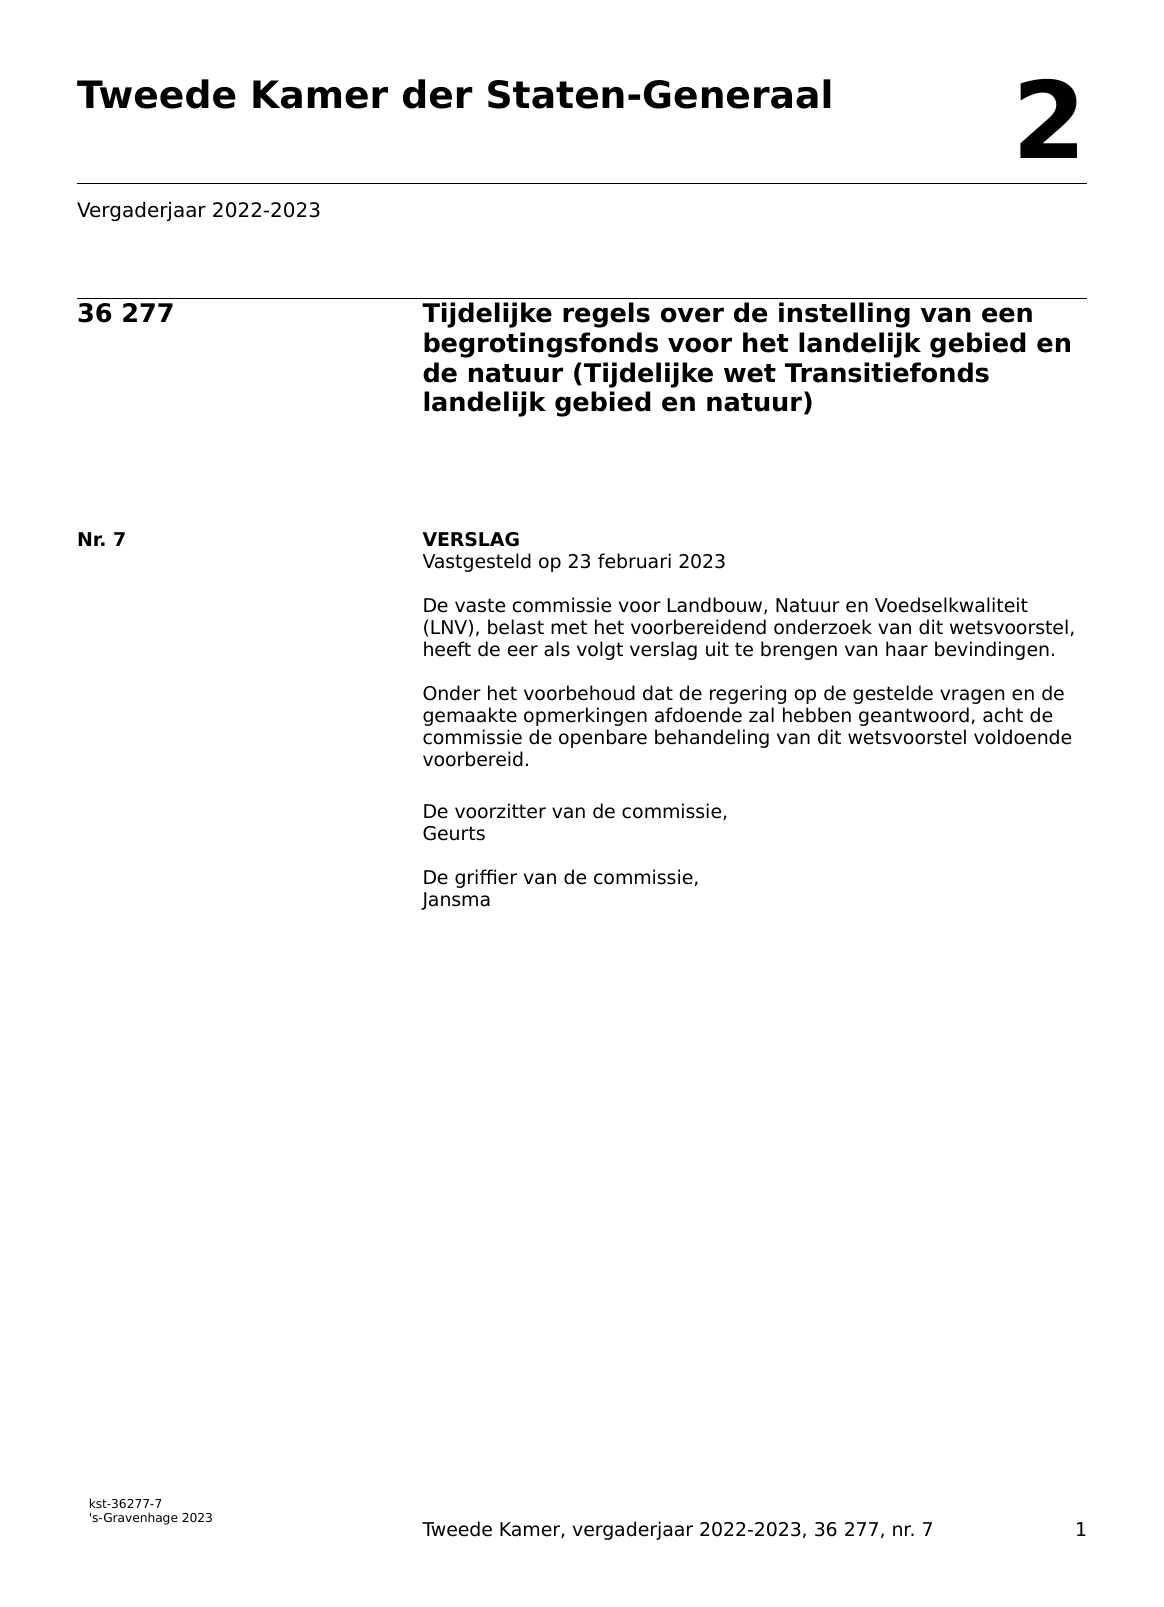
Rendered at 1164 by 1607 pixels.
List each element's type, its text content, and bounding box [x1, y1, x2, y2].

subtitle 36 277 Tijdelijke regels over de instelling van een begrotingsfonds voor het landelijk gebied en de natuur (Tijdelijke wet Transitiefonds landelijk gebied en natuur) [77, 299, 1087, 418]
table_header Tweede Kamer der Staten-Generaal [77, 59, 886, 183]
text Onder het voorbehoud dat de regering op de gestelde vragen en de gemaakte opmerkingen afdoende zal hebben geantwoord, acht de commissie de openbare behandeling van dit wetsvoorstel voldoende voorbereid. [422, 683, 1087, 771]
table_header 2 [886, 59, 1087, 183]
table_cell Vergaderjaar 2022-2023 [77, 184, 1087, 298]
text De vaste commissie voor Landbouw, Natuur en Voedselkwaliteit (LNV), belast met het voorbereidend onderzoek van dit wetsvoorstel, heeft de eer als volgt verslag uit te brengen van haar bevindingen. [422, 595, 1087, 661]
text kst-36277-7 [88, 1497, 323, 1511]
text 's-Gravenhage 2023 [88, 1511, 323, 1525]
subtitle Nr. 7 VERSLAG [77, 529, 1087, 551]
text Vastgesteld op 23 februari 2023 [422, 551, 1087, 573]
text De griffier van de commissie, Jansma [422, 867, 1087, 911]
text De voorzitter van de commissie, Geurts [422, 801, 1087, 845]
